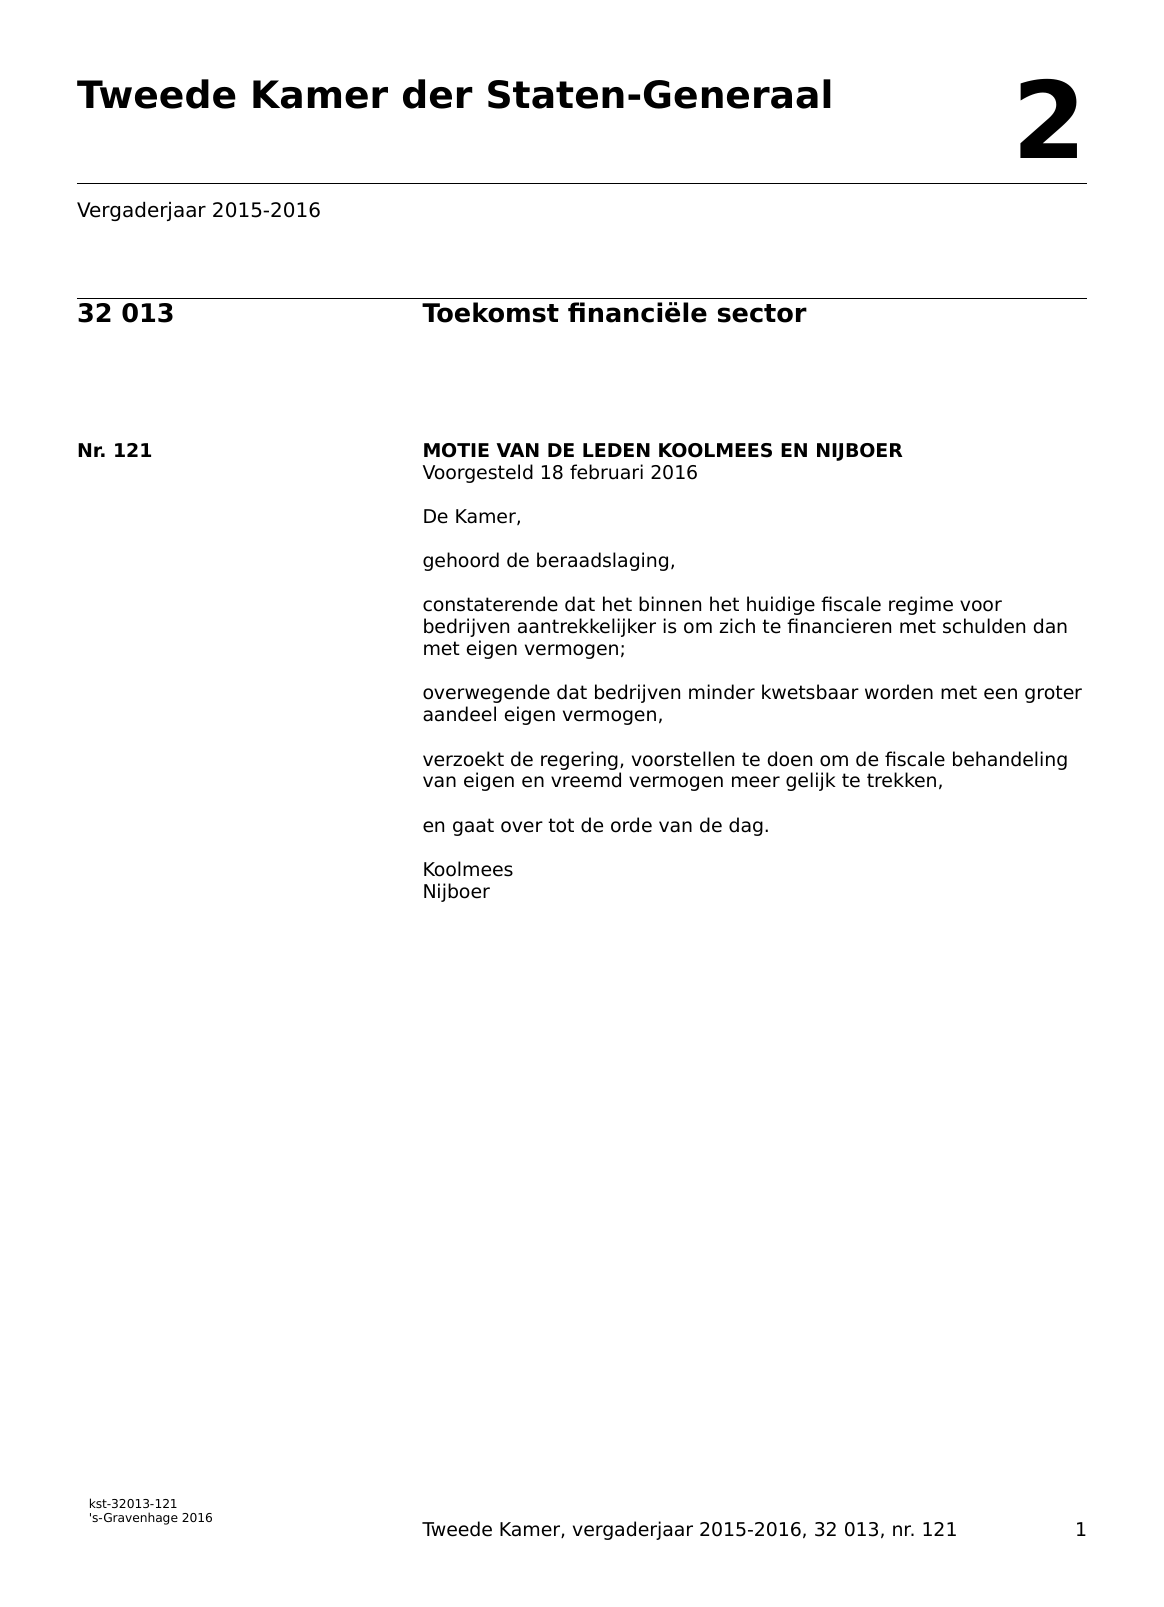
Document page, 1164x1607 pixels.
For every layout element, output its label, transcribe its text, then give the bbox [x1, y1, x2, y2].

text 's-Gravenhage 2016 [88, 1511, 323, 1525]
text constaterende dat het binnen het huidige fiscale regime voor bedrijven aantrekkelijker is om zich te financieren met schulden dan met eigen vermogen; [422, 594, 1087, 660]
text gehoord de beraadslaging, [422, 550, 1087, 572]
text De Kamer, [422, 506, 1087, 528]
table_header 2 [886, 59, 1087, 183]
subtitle Nr. 121 MOTIE VAN DE LEDEN KOOLMEES EN NIJBOER [77, 440, 1087, 462]
table_header Tweede Kamer der Staten-Generaal [77, 59, 886, 183]
table_cell Vergaderjaar 2015-2016 [77, 184, 1087, 298]
text Nijboer [422, 881, 1087, 903]
text Voorgesteld 18 februari 2016 [422, 462, 1087, 484]
text en gaat over tot de orde van de dag. [422, 814, 1087, 837]
text overwegende dat bedrijven minder kwetsbaar worden met een groter aandeel eigen vermogen, [422, 682, 1087, 726]
subtitle 32 013 Toekomst financiële sector [77, 299, 1087, 329]
text verzoekt de regering, voorstellen te doen om de fiscale behandeling van eigen en vreemd vermogen meer gelijk te trekken, [422, 748, 1087, 792]
text kst-32013-121 [88, 1497, 323, 1511]
text Koolmees [422, 859, 1087, 881]
